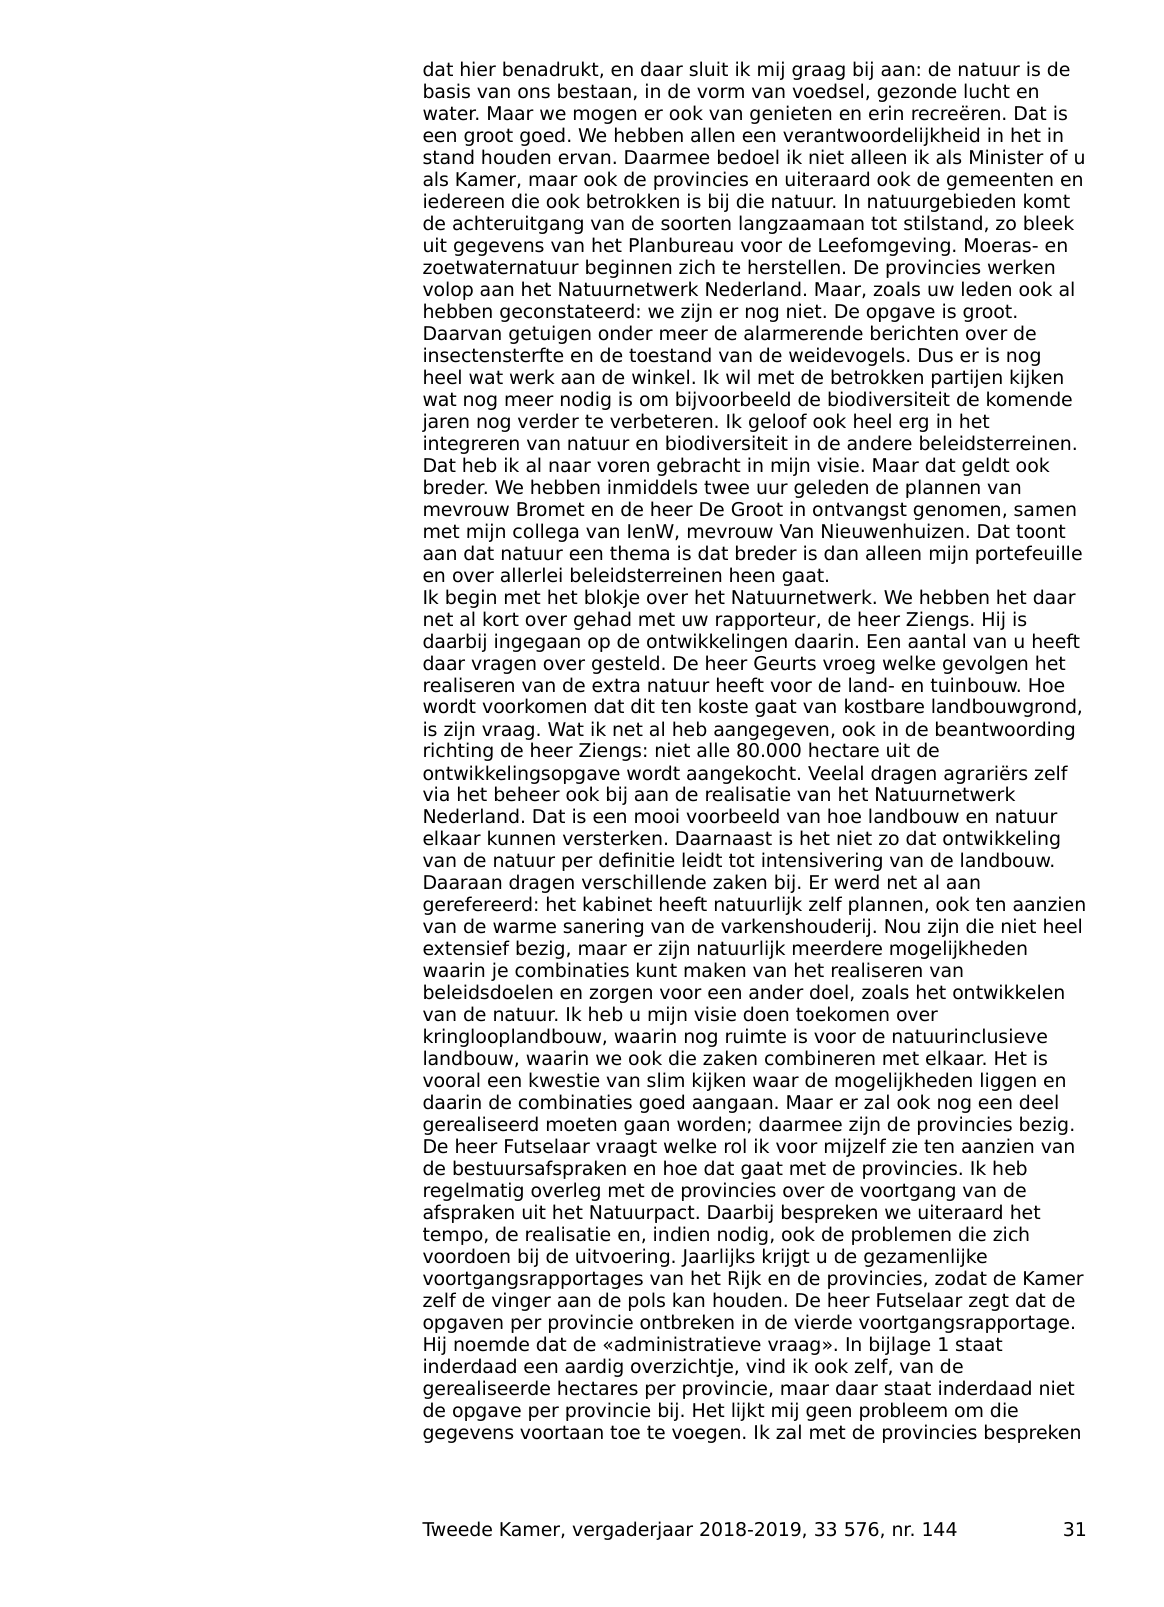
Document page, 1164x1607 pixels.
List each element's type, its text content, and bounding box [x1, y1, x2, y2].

text dat hier benadrukt, en daar sluit ik mij graag bij aan: de natuur is de basis van ons bestaan, in de vorm van voedsel, gezonde lucht en water. Maar we mogen er ook van genieten en erin recreëren. Dat is een groot goed. We hebben allen een verantwoordelijkheid in het in stand houden ervan. Daarmee bedoel ik niet alleen ik als Minister of u als Kamer, maar ook de provincies en uiteraard ook de gemeenten en iedereen die ook betrokken is bij die natuur. In natuurgebieden komt de achteruitgang van de soorten langzaamaan tot stilstand, zo bleek uit gegevens van het Planbureau voor de Leefomgeving. Moeras- en zoetwaternatuur beginnen zich te herstellen. De provincies werken volop aan het Natuurnetwerk Nederland. Maar, zoals uw leden ook al hebben geconstateerd: we zijn er nog niet. De opgave is groot. Daarvan getuigen onder meer de alarmerende berichten over de insectensterfte en de toestand van de weidevogels. Dus er is nog heel wat werk aan de winkel. Ik wil met de betrokken partijen kijken wat nog meer nodig is om bijvoorbeeld de biodiversiteit de komende jaren nog verder te verbeteren. Ik geloof ook heel erg in het integreren van natuur en biodiversiteit in de andere beleidsterreinen. Dat heb ik al naar voren gebracht in mijn visie. Maar dat geldt ook breder. We hebben inmiddels twee uur geleden de plannen van mevrouw Bromet en de heer De Groot in ontvangst genomen, samen met mijn collega van IenW, mevrouw Van Nieuwenhuizen. Dat toont aan dat natuur een thema is dat breder is dan alleen mijn portefeuille en over allerlei beleidsterreinen heen gaat. [422, 59, 1087, 587]
text De heer Futselaar vraagt welke rol ik voor mijzelf zie ten aanzien van de bestuursafspraken en hoe dat gaat met de provincies. Ik heb regelmatig overleg met de provincies over de voortgang van de afspraken uit het Natuurpact. Daarbij bespreken we uiteraard het tempo, de realisatie en, indien nodig, ook de problemen die zich voordoen bij de uitvoering. Jaarlijks krijgt u de gezamenlijke voortgangsrapportages van het Rijk en de provincies, zodat de Kamer zelf de vinger aan de pols kan houden. De heer Futselaar zegt dat de opgaven per provincie ontbreken in de vierde voortgangsrapportage. Hij noemde dat de «administratieve vraag». In bijlage 1 staat inderdaad een aardig overzichtje, vind ik ook zelf, van de gerealiseerde hectares per provincie, maar daar staat inderdaad niet de opgave per provincie bij. Het lijkt mij geen probleem om die gegevens voortaan toe te voegen. Ik zal met de provincies bespreken [422, 1136, 1087, 1444]
text Ik begin met het blokje over het Natuurnetwerk. We hebben het daar net al kort over gehad met uw rapporteur, de heer Ziengs. Hij is daarbij ingegaan op de ontwikkelingen daarin. Een aantal van u heeft daar vragen over gesteld. De heer Geurts vroeg welke gevolgen het realiseren van de extra natuur heeft voor de land- en tuinbouw. Hoe wordt voorkomen dat dit ten koste gaat van kostbare landbouwgrond, is zijn vraag. Wat ik net al heb aangegeven, ook in de beantwoording richting de heer Ziengs: niet alle 80.000 hectare uit de ontwikkelingsopgave wordt aangekocht. Veelal dragen agrariërs zelf via het beheer ook bij aan de realisatie van het Natuurnetwerk Nederland. Dat is een mooi voorbeeld van hoe landbouw en natuur elkaar kunnen versterken. Daarnaast is het niet zo dat ontwikkeling van de natuur per definitie leidt tot intensivering van de landbouw. Daaraan dragen verschillende zaken bij. Er werd net al aan gerefereerd: het kabinet heeft natuurlijk zelf plannen, ook ten aanzien van de warme sanering van de varkenshouderij. Nou zijn die niet heel extensief bezig, maar er zijn natuurlijk meerdere mogelijkheden waarin je combinaties kunt maken van het realiseren van beleidsdoelen en zorgen voor een ander doel, zoals het ontwikkelen van de natuur. Ik heb u mijn visie doen toekomen over kringlooplandbouw, waarin nog ruimte is voor de natuurinclusieve landbouw, waarin we ook die zaken combineren met elkaar. Het is vooral een kwestie van slim kijken waar de mogelijkheden liggen en daarin de combinaties goed aangaan. Maar er zal ook nog een deel gerealiseerd moeten gaan worden; daarmee zijn de provincies bezig. [422, 587, 1087, 1136]
